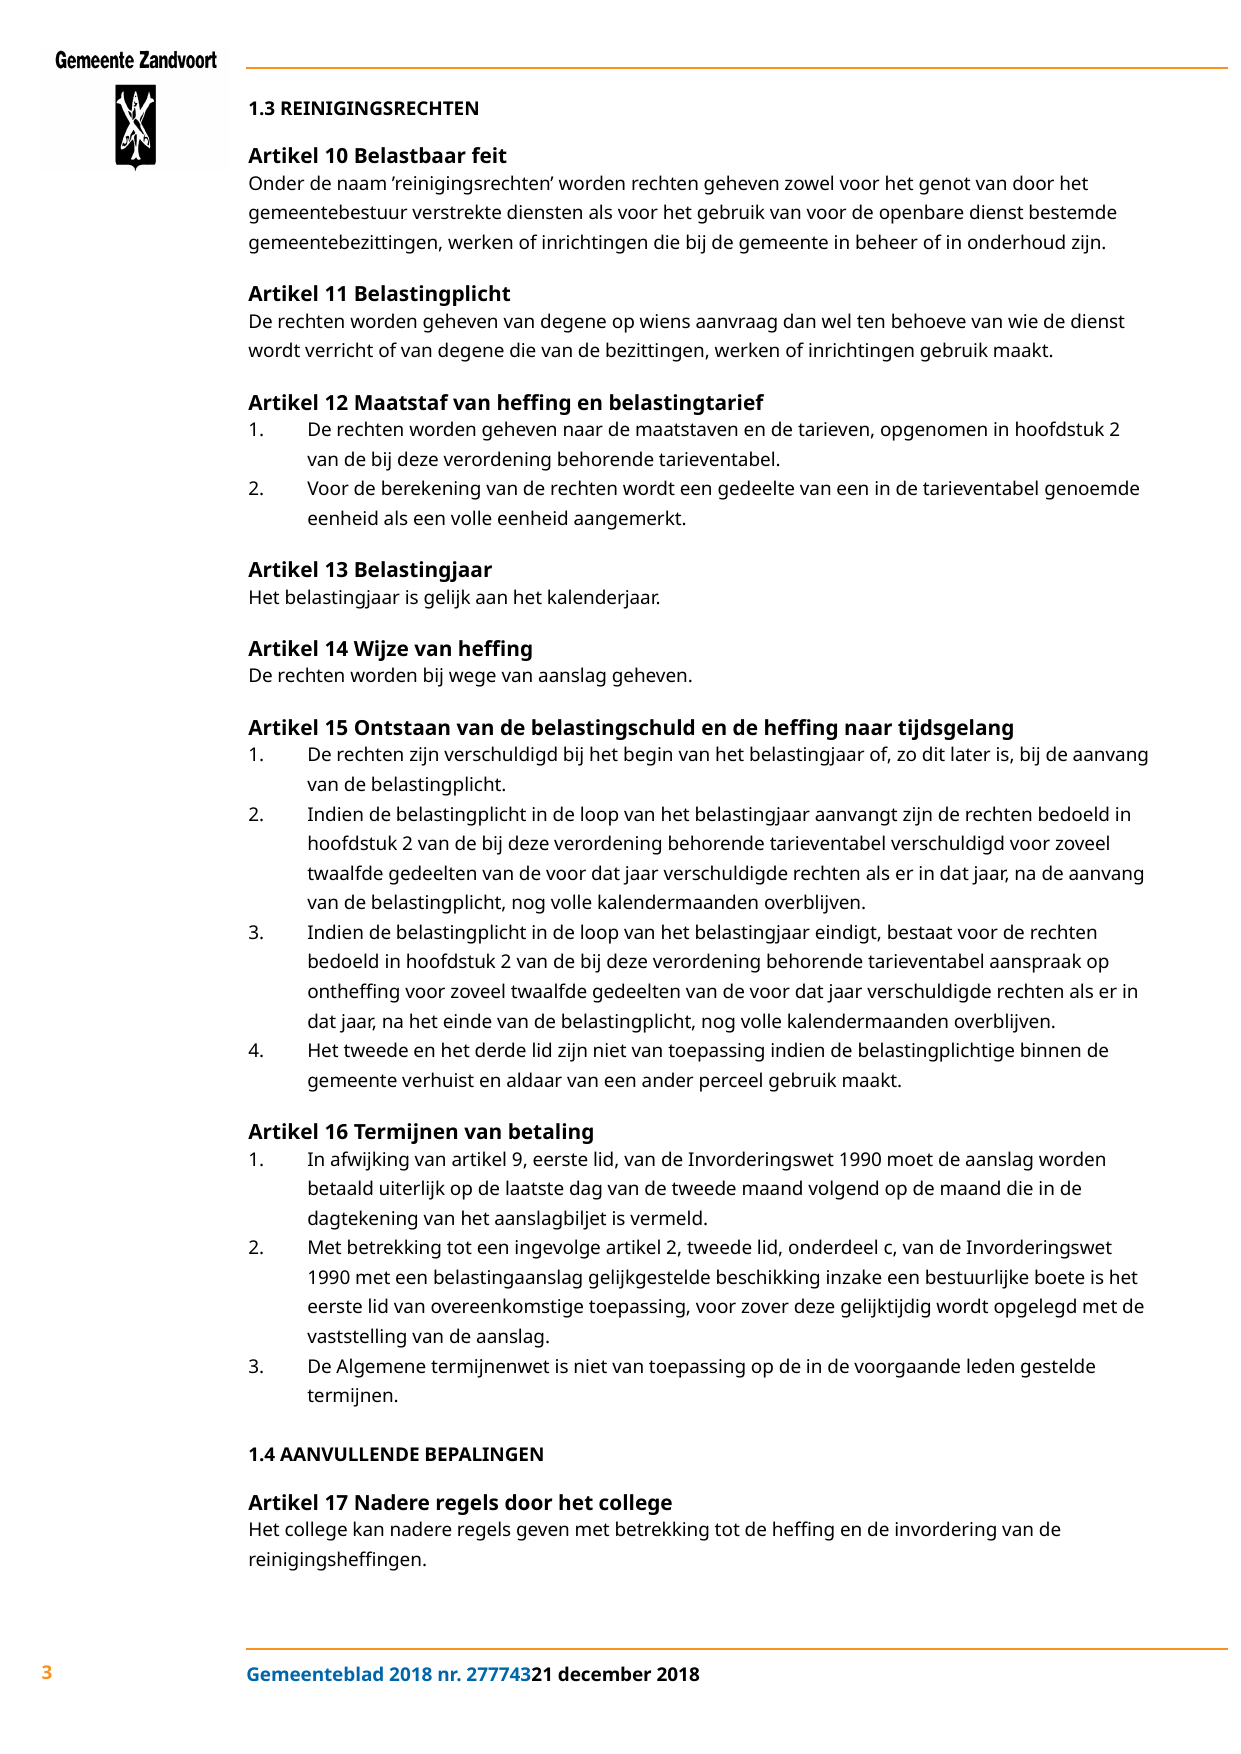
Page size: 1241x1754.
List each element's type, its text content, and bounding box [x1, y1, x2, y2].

list Voor de berekening van de rechten wordt een gedeelte van een in de tarieventabel genoemde eenheid als een volle eenheid aangemerkt. [248, 475, 1152, 531]
list Met betrekking tot een ingevolge artikel 2, tweede lid, onderdeel c, van de Invorderingswet 1990 met een belastingaanslag gelijkgestelde beschikking inzake een bestuurlijke boete is het eerste lid van overeenkomstige toepassing, voor zover deze gelijktijdig wordt opgelegd met de vaststelling van de aanslag. [248, 1234, 1152, 1349]
text Het belastingjaar is gelijk aan het kalenderjaar. [248, 584, 1152, 609]
text Artikel 11 Belastingplicht [248, 279, 1152, 308]
text Artikel 17 Nadere regels door het college [248, 1488, 1152, 1517]
text Artikel 13 Belastingjaar [248, 555, 1152, 584]
text De rechten worden geheven van degene op wiens aanvraag dan wel ten behoeve van wie de dienst wordt verricht of van degene die van de bezittingen, werken of inrichtingen gebruik maakt. [248, 308, 1152, 363]
text Het college kan nadere regels geven met betrekking tot de heffing en de invordering van de reinigingsheffingen. [248, 1517, 1152, 1572]
text Onder de naam ’reinigingsrechten’ worden rechten geheven zowel voor het genot van door het gemeentebestuur verstrekte diensten als voor het gebruik van voor de openbare dienst bestemde gemeentebezittingen, werken of inrichtingen die bij de gemeente in beheer of in onderhoud zijn. [248, 170, 1152, 255]
text Artikel 10 Belastbaar feit [248, 141, 1152, 170]
list Het tweede en het derde lid zijn niet van toepassing indien de belastingplichtige binnen de gemeente verhuist en aldaar van een ander perceel gebruik maakt. [248, 1037, 1152, 1093]
text Artikel 15 Ontstaan van de belastingschuld en de heffing naar tijdsgelang [248, 713, 1152, 742]
list In afwijking van artikel 9, eerste lid, van de Invorderingswet 1990 moet de aanslag worden betaald uiterlijk op de laatste dag van de tweede maand volgend op de maand die in de dagtekening van het aanslagbiljet is vermeld. [248, 1146, 1152, 1231]
text De rechten worden bij wege van aanslag geheven. [248, 663, 1152, 688]
text Artikel 16 Termijnen van betaling [248, 1117, 1152, 1146]
list De rechten worden geheven naar de maatstaven en de tarieven, opgenomen in hoofdstuk 2 van de bij deze verordening behorende tarieventabel. [248, 416, 1152, 472]
list De Algemene termijnenwet is niet van toepassing op de in de voorgaande leden gestelde termijnen. [248, 1353, 1152, 1408]
text Artikel 14 Wijze van heffing [248, 634, 1152, 663]
text 1.4 AANVULLENDE BEPALINGEN [248, 1442, 1152, 1467]
text 1.3 REINIGINGSRECHTEN [248, 95, 1152, 121]
text Artikel 12 Maatstaf van heffing en belastingtarief [248, 388, 1152, 416]
picture [41, 47, 231, 172]
list Indien de belastingplicht in de loop van het belastingjaar aanvangt zijn de rechten bedoeld in hoofdstuk 2 van de bij deze verordening behorende tarieventabel verschuldigd voor zoveel twaalfde gedeelten van de voor dat jaar verschuldigde rechten als er in dat jaar, na de aanvang van de belastingplicht, nog volle kalendermaanden overblijven. [248, 801, 1152, 915]
list Indien de belastingplicht in de loop van het belastingjaar eindigt, bestaat voor de rechten bedoeld in hoofdstuk 2 van de bij deze verordening behorende tarieventabel aanspraak op ontheffing voor zoveel twaalfde gedeelten van de voor dat jaar verschuldigde rechten als er in dat jaar, na het einde van de belastingplicht, nog volle kalendermaanden overblijven. [248, 919, 1152, 1033]
list De rechten zijn verschuldigd bij het begin van het belastingjaar of, zo dit later is, bij de aanvang van de belastingplicht. [248, 742, 1152, 797]
